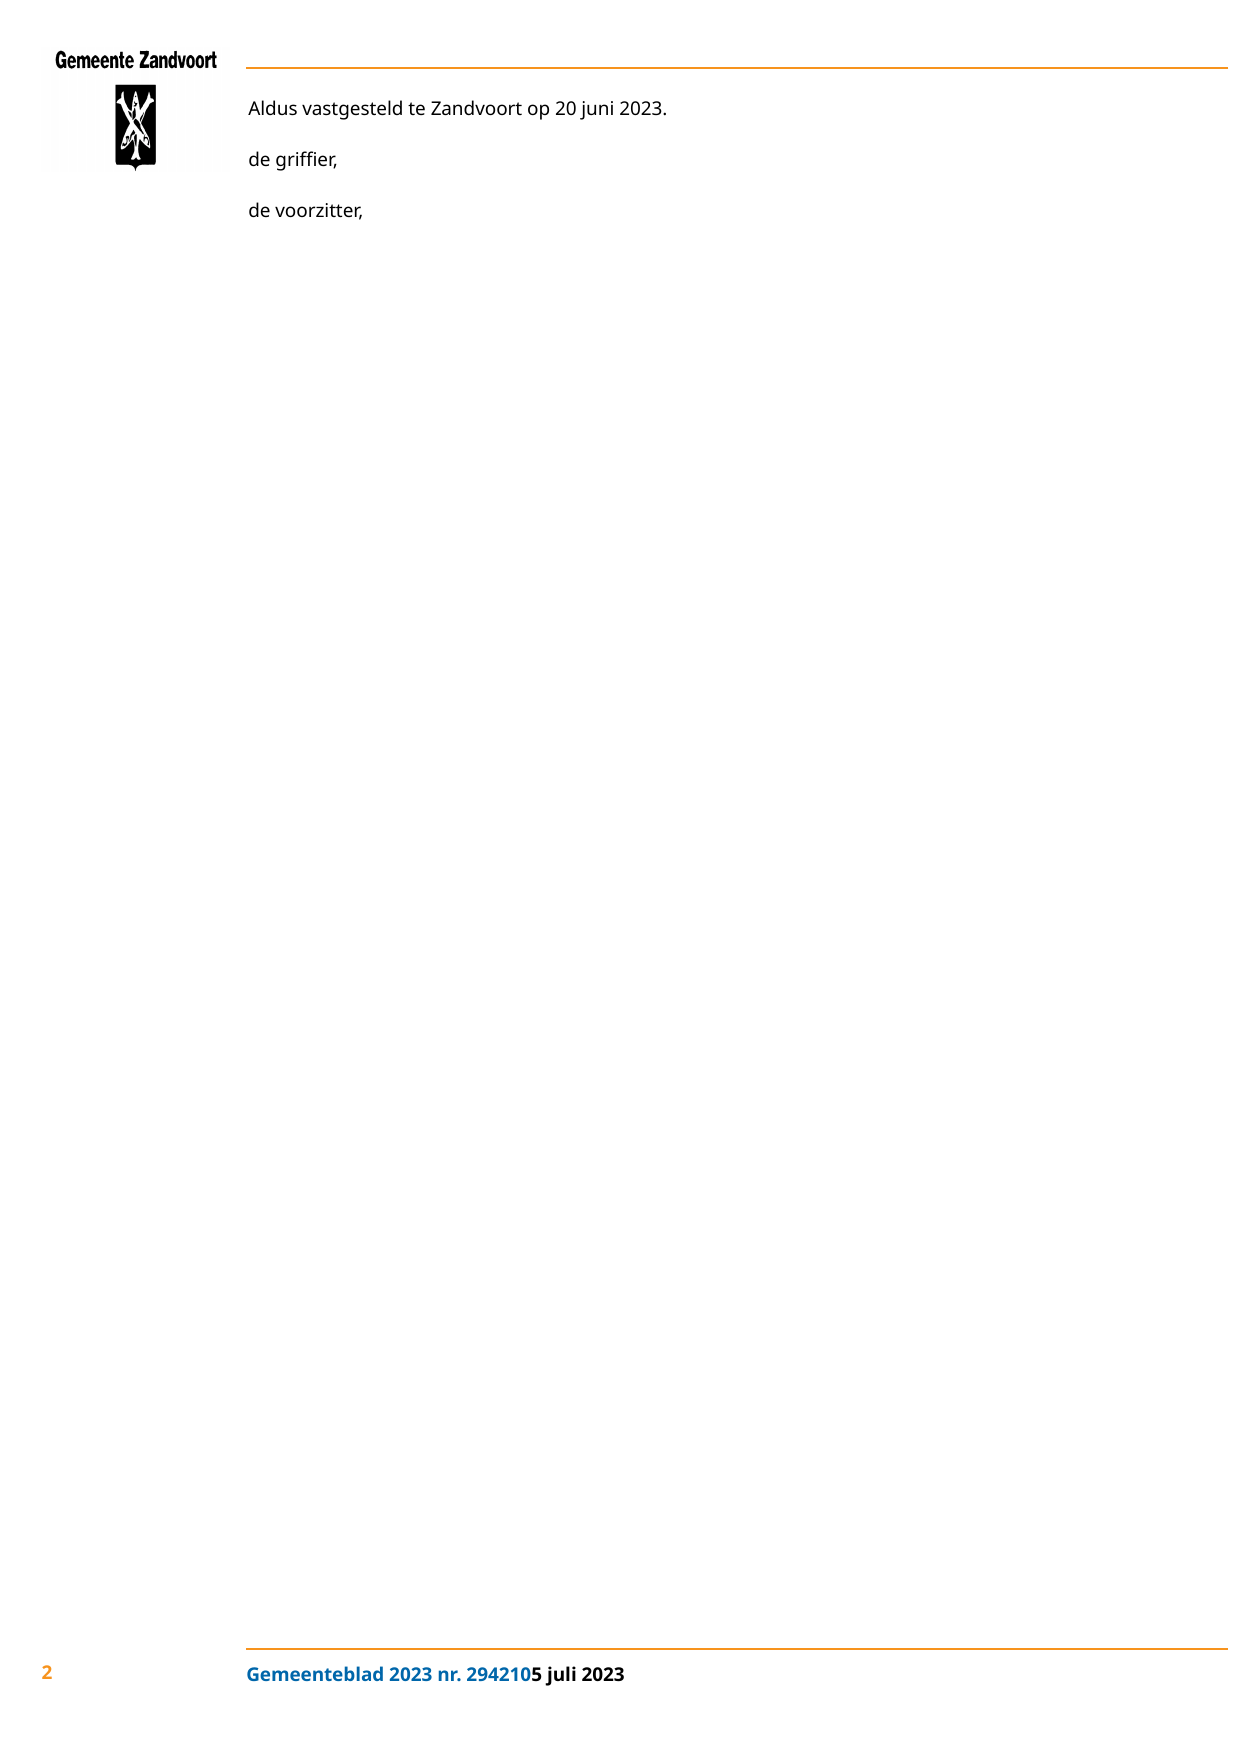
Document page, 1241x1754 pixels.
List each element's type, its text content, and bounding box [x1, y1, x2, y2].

text de voorzitter, [248, 198, 1152, 223]
text Aldus vastgesteld te Zandvoort op 20 juni 2023. [248, 95, 1152, 121]
text de griffier, [248, 146, 1152, 172]
picture [41, 47, 231, 172]
